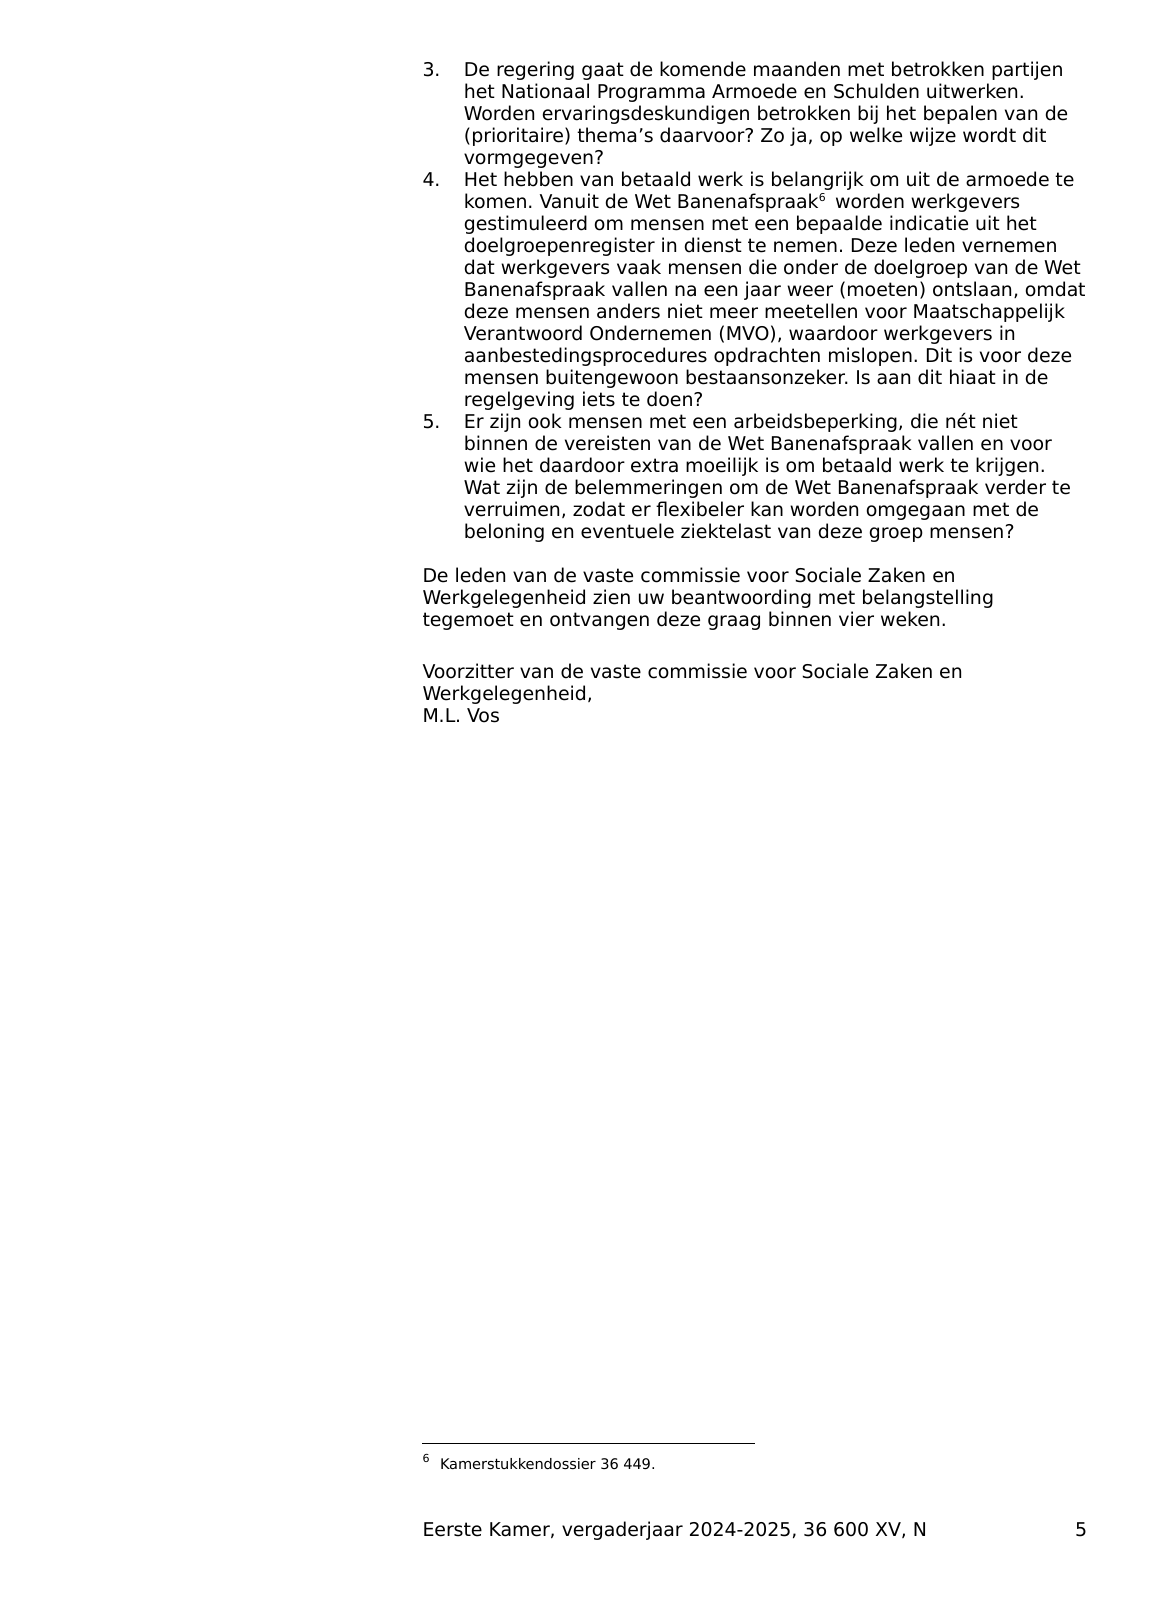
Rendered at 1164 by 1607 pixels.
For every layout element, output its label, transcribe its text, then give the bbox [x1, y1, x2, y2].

text Kamerstukkendossier 36 449. [422, 1452, 1087, 1474]
text 5. Er zijn ook mensen met een arbeidsbeperking, die nét niet binnen de vereisten van de Wet Banenafspraak vallen en voor wie het daardoor extra moeilijk is om betaald werk te krijgen. Wat zijn de belemmeringen om de Wet Banenafspraak verder te verruimen, zodat er flexibeler kan worden omgegaan met de beloning en eventuele ziektelast van deze groep mensen? [422, 411, 1087, 543]
text 3. De regering gaat de komende maanden met betrokken partijen het Nationaal Programma Armoede en Schulden uitwerken. Worden ervaringsdeskundigen betrokken bij het bepalen van de (prioritaire) thema’s daarvoor? Zo ja, op welke wijze wordt dit vormgegeven? [422, 59, 1087, 169]
text 4. Het hebben van betaald werk is belangrijk om uit de armoede te komen. Vanuit de Wet Banenafspraak worden werkgevers gestimuleerd om mensen met een bepaalde indicatie uit het doelgroepenregister in dienst te nemen. Deze leden vernemen dat werkgevers vaak mensen die onder de doelgroep van de Wet Banenafspraak vallen na een jaar weer (moeten) ontslaan, omdat deze mensen anders niet meer meetellen voor Maatschappelijk Verantwoord Ondernemen (MVO), waardoor werkgevers in aanbestedingsprocedures opdrachten mislopen. Dit is voor deze mensen buitengewoon bestaansonzeker. Is aan dit hiaat in de regelgeving iets te doen? [422, 169, 1087, 411]
text Voorzitter van de vaste commissie voor Sociale Zaken en Werkgelegenheid, M.L. Vos [422, 661, 1087, 727]
text De leden van de vaste commissie voor Sociale Zaken en Werkgelegenheid zien uw beantwoording met belangstelling tegemoet en ontvangen deze graag binnen vier weken. [422, 565, 1087, 631]
